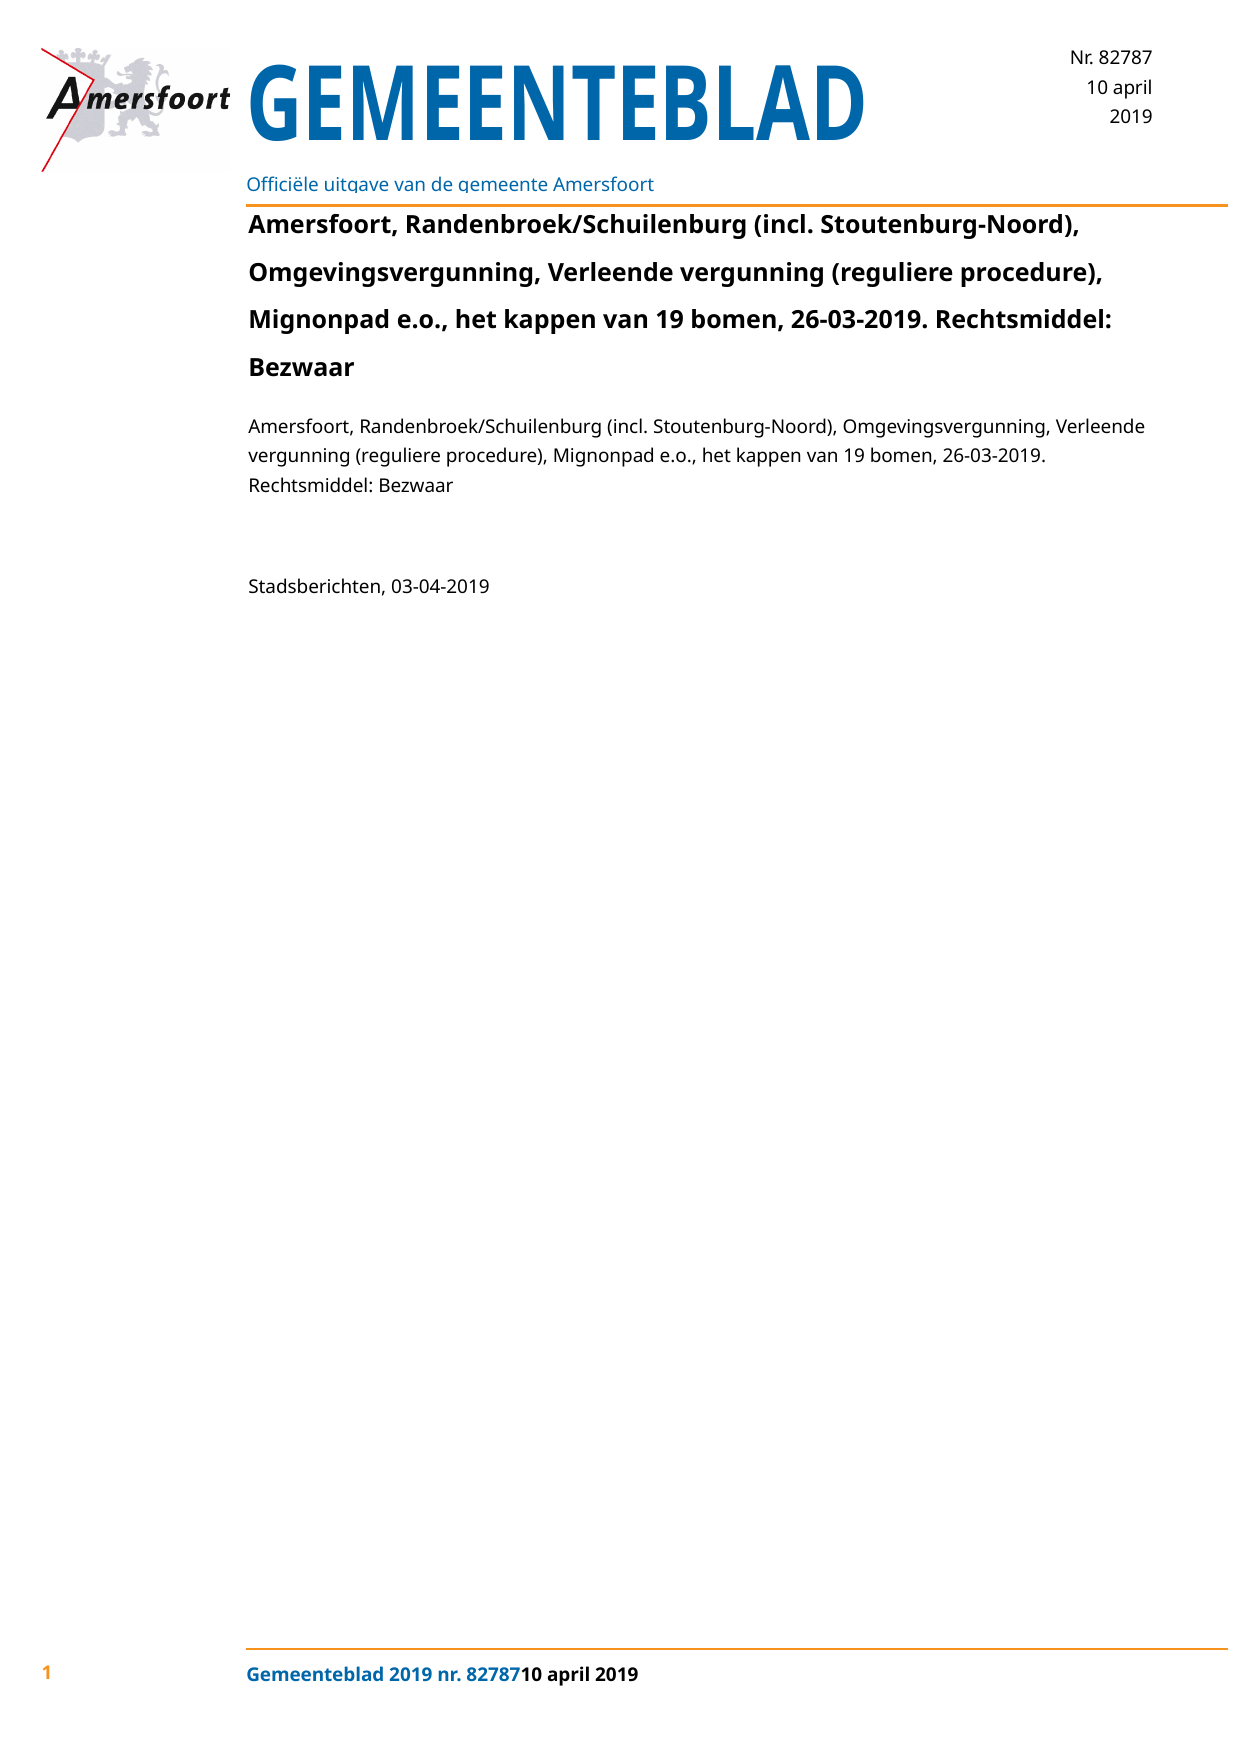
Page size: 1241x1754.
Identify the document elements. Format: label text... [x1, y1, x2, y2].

text Amersfoort, Randenbroek/Schuilenburg (incl. Stoutenburg-Noord), Omgevingsvergunning, Verleende vergunning (reguliere procedure), Mignonpad e.o., het kappen van 19 bomen, 26-03-2019. Rechtsmiddel: Bezwaar [248, 413, 1152, 498]
text Amersfoort, Randenbroek/Schuilenburg (incl. Stoutenburg-Noord), Omgevingsvergunning, Verleende vergunning (reguliere procedure), Mignonpad e.o., het kappen van 19 bomen, 26-03-2019. Rechtsmiddel: Bezwaar [248, 207, 1152, 384]
text Stadsberichten, 03-04-2019 [248, 573, 1152, 599]
picture [41, 47, 231, 172]
